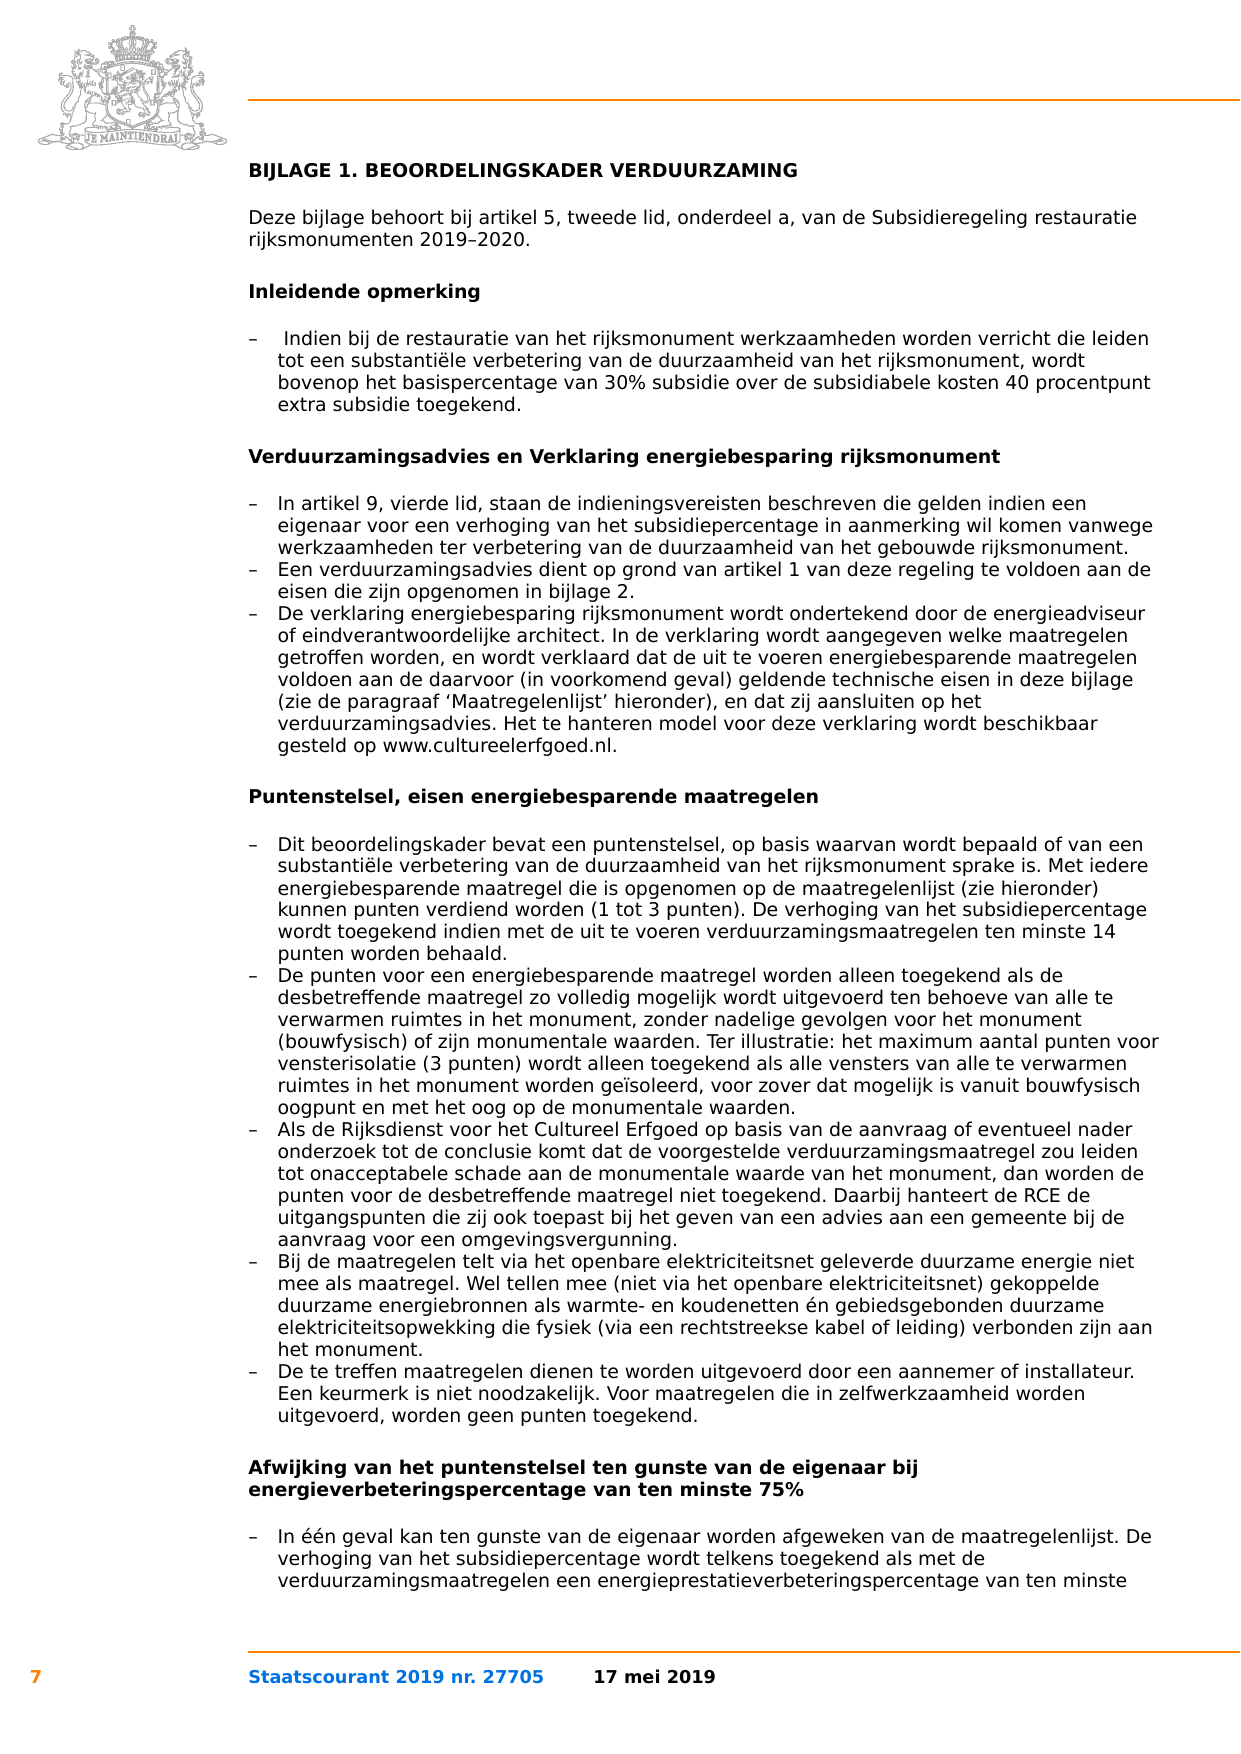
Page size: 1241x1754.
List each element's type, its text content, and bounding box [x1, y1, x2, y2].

text – Indien bij de restauratie van het rijksmonument werkzaamheden worden verricht die leiden tot een substantiële verbetering van de duurzaamheid van het rijksmonument, wordt bovenop het basispercentage van 30% subsidie over de subsidiabele kosten 40 procentpunt extra subsidie toegekend. [248, 328, 1163, 416]
text – In artikel 9, vierde lid, staan de indieningsvereisten beschreven die gelden indien een eigenaar voor een verhoging van het subsidiepercentage in aanmerking wil komen vanwege werkzaamheden ter verbetering van de duurzaamheid van het gebouwde rijksmonument. [248, 493, 1163, 559]
subtitle Puntenstelsel, eisen energiebesparende maatregelen [248, 786, 1163, 808]
text – Bij de maatregelen telt via het openbare elektriciteitsnet geleverde duurzame energie niet mee als maatregel. Wel tellen mee (niet via het openbare elektriciteitsnet) gekoppelde duurzame energiebronnen als warmte- en koudenetten én gebiedsgebonden duurzame elektriciteitsopwekking die fysiek (via een rechtstreekse kabel of leiding) verbonden zijn aan het monument. [248, 1251, 1163, 1361]
text – Een verduurzamingsadvies dient op grond van artikel 1 van deze regeling te voldoen aan de eisen die zijn opgenomen in bijlage 2. [248, 559, 1163, 603]
text – In één geval kan ten gunste van de eigenaar worden afgeweken van de maatregelenlijst. De verhoging van het subsidiepercentage wordt telkens toegekend als met de verduurzamingsmaatregelen een energieprestatieverbeteringspercentage van ten minste [248, 1526, 1163, 1592]
text – Dit beoordelingskader bevat een puntenstelsel, op basis waarvan wordt bepaald of van een substantiële verbetering van de duurzaamheid van het rijksmonument sprake is. Met iedere energiebesparende maatregel die is opgenomen op de maatregelenlijst (zie hieronder) kunnen punten verdiend worden (1 tot 3 punten). De verhoging van het subsidiepercentage wordt toegekend indien met de uit te voeren verduurzamingsmaatregelen ten minste 14 punten worden behaald. [248, 833, 1163, 965]
subtitle Verduurzamingsadvies en Verklaring energiebesparing rijksmonument [248, 446, 1163, 468]
picture [38, 25, 227, 150]
text – De te treffen maatregelen dienen te worden uitgevoerd door een aannemer of installateur. Een keurmerk is niet noodzakelijk. Voor maatregelen die in zelfwerkzaamheid worden uitgevoerd, worden geen punten toegekend. [248, 1361, 1163, 1427]
text – Als de Rijksdienst voor het Cultureel Erfgoed op basis van de aanvraag of eventueel nader onderzoek tot de conclusie komt dat de voorgestelde verduurzamingsmaatregel zou leiden tot onacceptabele schade aan de monumentale waarde van het monument, dan worden de punten voor de desbetreffende maatregel niet toegekend. Daarbij hanteert de RCE de uitgangspunten die zij ook toepast bij het geven van een advies aan een gemeente bij de aanvraag voor een omgevingsvergunning. [248, 1119, 1163, 1251]
subtitle BIJLAGE 1. BEOORDELINGSKADER VERDUURZAMING [248, 160, 1163, 182]
text Deze bijlage behoort bij artikel 5, tweede lid, onderdeel a, van de Subsidieregeling restauratie rijksmonumenten 2019–2020. [248, 207, 1163, 251]
subtitle Inleidende opmerking [248, 281, 1163, 303]
text – De punten voor een energiebesparende maatregel worden alleen toegekend als de desbetreffende maatregel zo volledig mogelijk wordt uitgevoerd ten behoeve van alle te verwarmen ruimtes in het monument, zonder nadelige gevolgen voor het monument (bouwfysisch) of zijn monumentale waarden. Ter illustratie: het maximum aantal punten voor vensterisolatie (3 punten) wordt alleen toegekend als alle vensters van alle te verwarmen ruimtes in het monument worden geïsoleerd, voor zover dat mogelijk is vanuit bouwfysisch oogpunt en met het oog op de monumentale waarden. [248, 965, 1163, 1119]
subtitle Afwijking van het puntenstelsel ten gunste van de eigenaar bij energieverbeteringspercentage van ten minste 75% [248, 1457, 1163, 1501]
text – De verklaring energiebesparing rijksmonument wordt ondertekend door de energieadviseur of eindverantwoordelijke architect. In de verklaring wordt aangegeven welke maatregelen getroffen worden, en wordt verklaard dat de uit te voeren energiebesparende maatregelen voldoen aan de daarvoor (in voorkomend geval) geldende technische eisen in deze bijlage (zie de paragraaf ‘Maatregelenlijst’ hieronder), en dat zij aansluiten op het verduurzamingsadvies. Het te hanteren model voor deze verklaring wordt beschikbaar gesteld op www.cultureelerfgoed.nl. [248, 603, 1163, 756]
